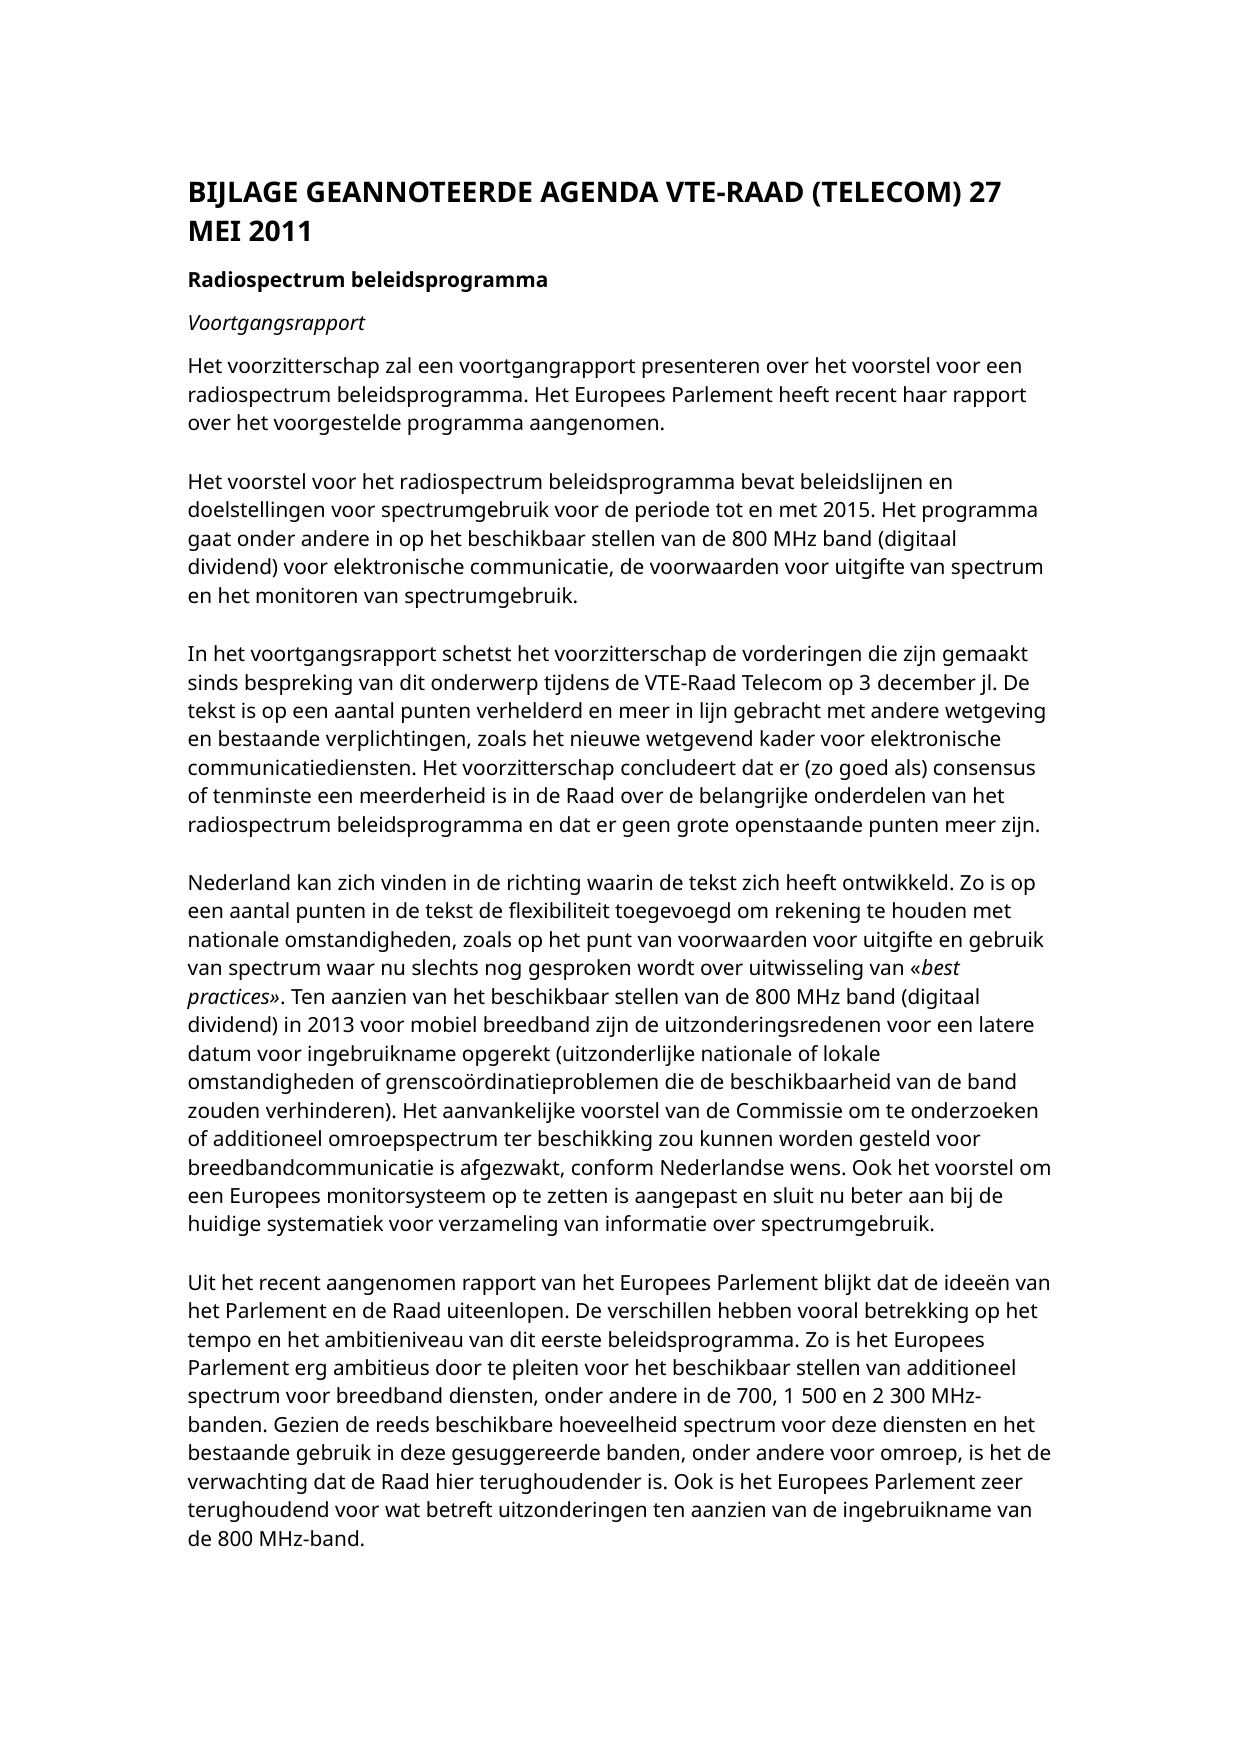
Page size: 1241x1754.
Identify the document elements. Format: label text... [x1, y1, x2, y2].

text Het voorzitterschap zal een voortgangrapport presenteren over het voorstel voor een radiospectrum beleidsprogramma. Het Europees Parlement heeft recent haar rapport over het voorgestelde programma aangenomen. [187, 352, 1053, 437]
subtitle BIJLAGE GEANNOTEERDE AGENDA VTE-RAAD (TELECOM) 27 MEI 2011 [187, 172, 1053, 250]
text Voortgangsrapport [187, 308, 1053, 337]
text Het voorstel voor het radiospectrum beleidsprogramma bevat beleidslijnen en doelstellingen voor spectrumgebruik voor de periode tot en met 2015. Het programma gaat onder andere in op het beschikbaar stellen van de 800 MHz band (digitaal dividend) voor elektronische communicatie, de voorwaarden voor uitgifte van spectrum en het monitoren van spectrumgebruik. [187, 467, 1053, 609]
text Uit het recent aangenomen rapport van het Europees Parlement blijkt dat de ideeën van het Parlement en de Raad uiteenlopen. De verschillen hebben vooral betrekking op het tempo en het ambitieniveau van dit eerste beleidsprogramma. Zo is het Europees Parlement erg ambitieus door te pleiten voor het beschikbaar stellen van additioneel spectrum voor breedband diensten, onder andere in de 700, 1 500 en 2 300 MHz-banden. Gezien de reeds beschikbare hoeveelheid spectrum voor deze diensten en het bestaande gebruik in deze gesuggereerde banden, onder andere voor omroep, is het de verwachting dat de Raad hier terughoudender is. Ook is het Europees Parlement zeer terughoudend voor wat betreft uitzonderingen ten aanzien van de ingebruikname van de 800 MHz-band. [187, 1268, 1053, 1552]
text In het voortgangsrapport schetst het voorzitterschap de vorderingen die zijn gemaakt sinds bespreking van dit onderwerp tijdens de VTE-Raad Telecom op 3 december jl. De tekst is op een aantal punten verhelderd en meer in lijn gebracht met andere wetgeving en bestaande verplichtingen, zoals het nieuwe wetgevend kader voor elektronische communicatiediensten. Het voorzitterschap concludeert dat er (zo goed als) consensus of tenminste een meerderheid is in de Raad over de belangrijke onderdelen van het radiospectrum beleidsprogramma en dat er geen grote openstaande punten meer zijn. [187, 639, 1053, 838]
text Radiospectrum beleidsprogramma [187, 265, 1053, 293]
text Nederland kan zich vinden in de richting waarin de tekst zich heeft ontwikkeld. Zo is op een aantal punten in de tekst de flexibiliteit toegevoegd om rekening te houden met nationale omstandigheden, zoals op het punt van voorwaarden voor uitgifte en gebruik van spectrum waar nu slechts nog gesproken wordt over uitwisseling van «best practices». Ten aanzien van het beschikbaar stellen van de 800 MHz band (digitaal dividend) in 2013 voor mobiel breedband zijn de uitzonderingsredenen voor een latere datum voor ingebruikname opgerekt (uitzonderlijke nationale of lokale omstandigheden of grenscoördinatieproblemen die de beschikbaarheid van de band zouden verhinderen). Het aanvankelijke voorstel van de Commissie om te onderzoeken of additioneel omroepspectrum ter beschikking zou kunnen worden gesteld voor breedbandcommunicatie is afgezwakt, conform Nederlandse wens. Ook het voorstel om een Europees monitorsysteem op te zetten is aangepast en sluit nu beter aan bij de huidige systematiek voor verzameling van informatie over spectrumgebruik. [187, 868, 1053, 1238]
